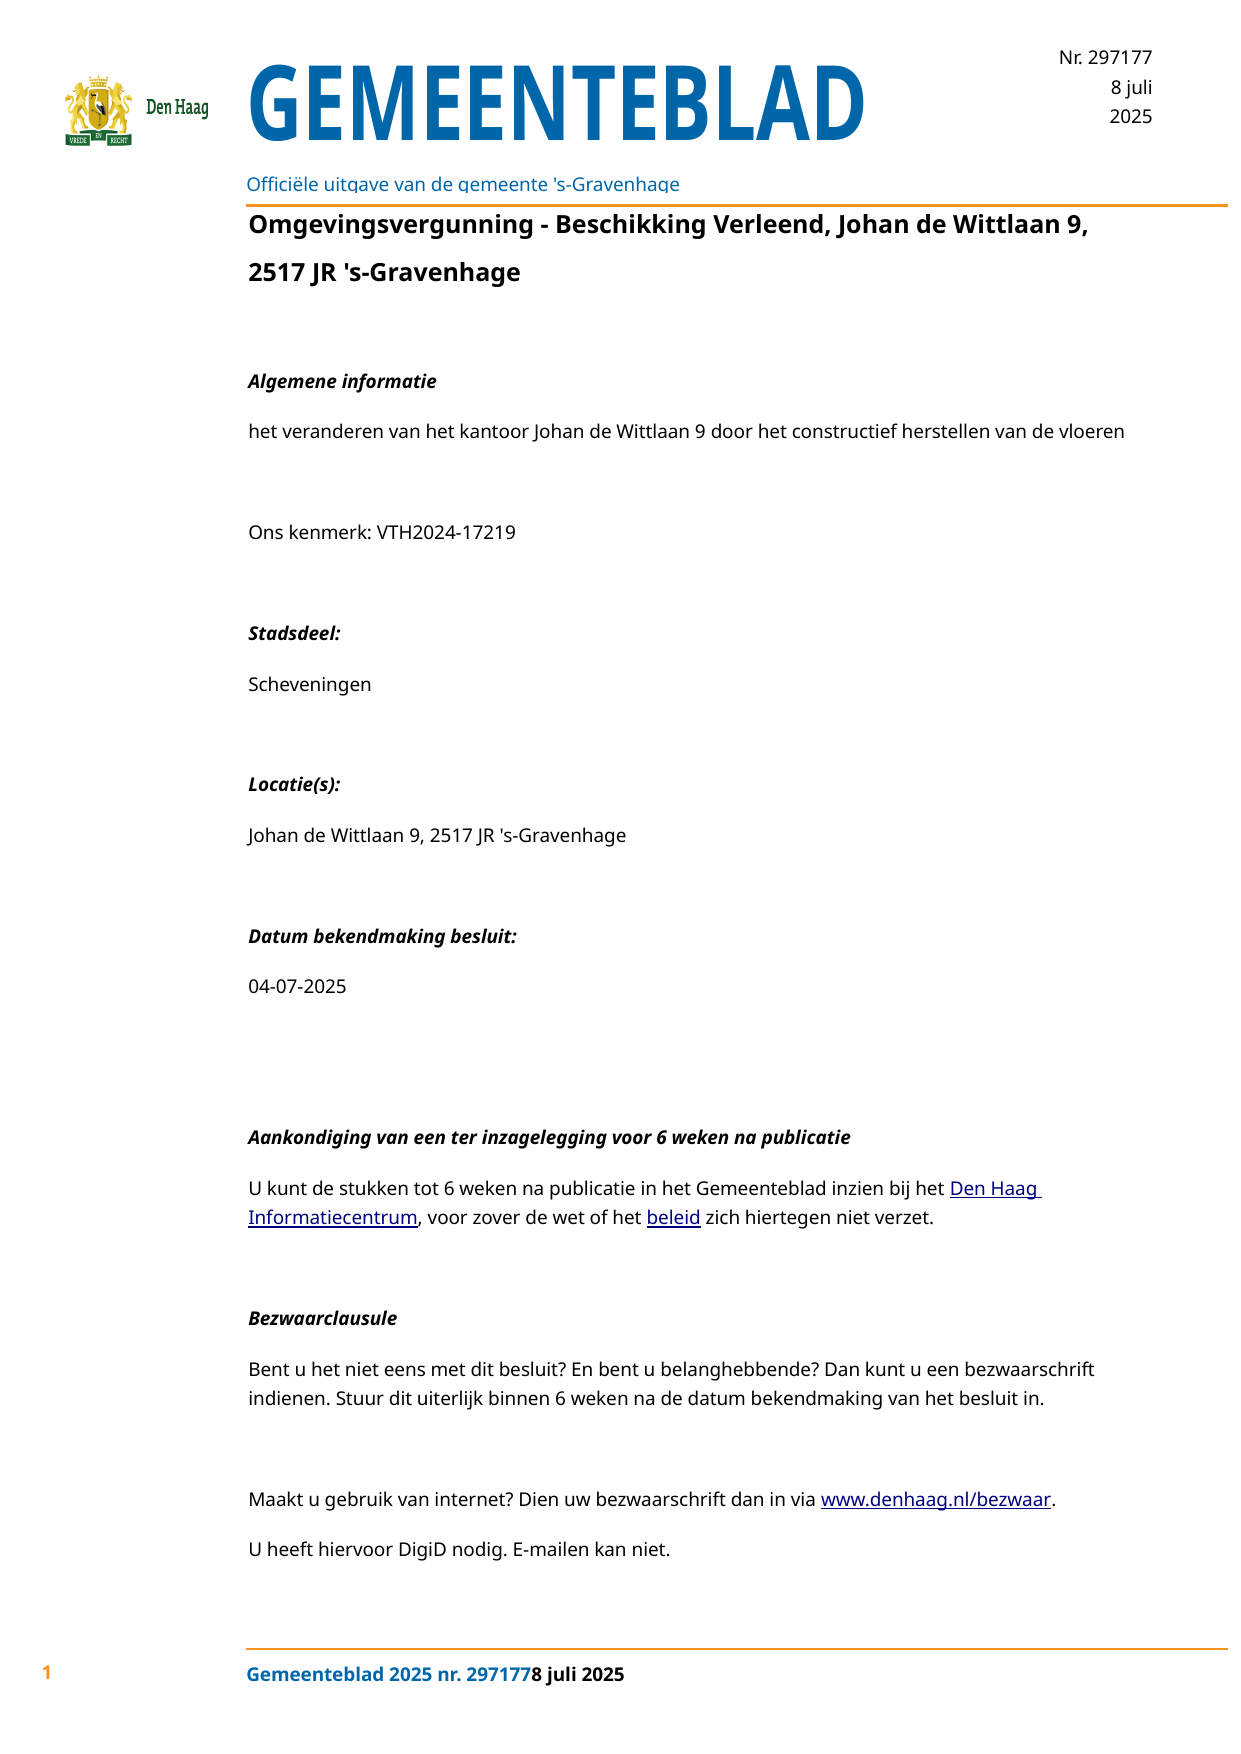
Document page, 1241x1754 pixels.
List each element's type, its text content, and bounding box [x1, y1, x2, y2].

text Maakt u gebruik van internet? Dien uw bezwaarschrift dan in via www.denhaag.nl/bezwaar. [248, 1486, 1152, 1512]
text Bent u het niet eens met dit besluit? En bent u belanghebbende? Dan kunt u een bezwaarschrift indienen. Stuur dit uiterlijk binnen 6 weken na de datum bekendmaking van het besluit in. [248, 1356, 1152, 1411]
text Stadsdeel: [248, 620, 1152, 646]
text Ons kenmerk: VTH2024-17219 [248, 519, 1152, 545]
text Aankondiging van een ter inzagelegging voor 6 weken na publicatie [248, 1124, 1152, 1150]
text Algemene informatie [248, 368, 1152, 394]
picture [41, 47, 231, 172]
text Omgevingsvergunning - Beschikking Verleend, Johan de Wittlaan 9, 2517 JR 's-Gravenhage [248, 207, 1152, 288]
text het veranderen van het kantoor Johan de Wittlaan 9 door het constructief herstellen van de vloeren [248, 419, 1152, 444]
text 04-07-2025 [248, 973, 1152, 999]
text Johan de Wittlaan 9, 2517 JR 's-Gravenhage [248, 822, 1152, 848]
text Datum bekendmaking besluit: [248, 923, 1152, 949]
text U kunt de stukken tot 6 weken na publicatie in het Gemeenteblad inzien bij het Den Haag Informatiecentrum, voor zover de wet of het beleid zich hiertegen niet verzet. [248, 1175, 1152, 1230]
text Locatie(s): [248, 772, 1152, 797]
text U heeft hiervoor DigiD nodig. E-mailen kan niet. [248, 1537, 1152, 1562]
text Scheveningen [248, 671, 1152, 697]
text Bezwaarclausule [248, 1305, 1152, 1331]
